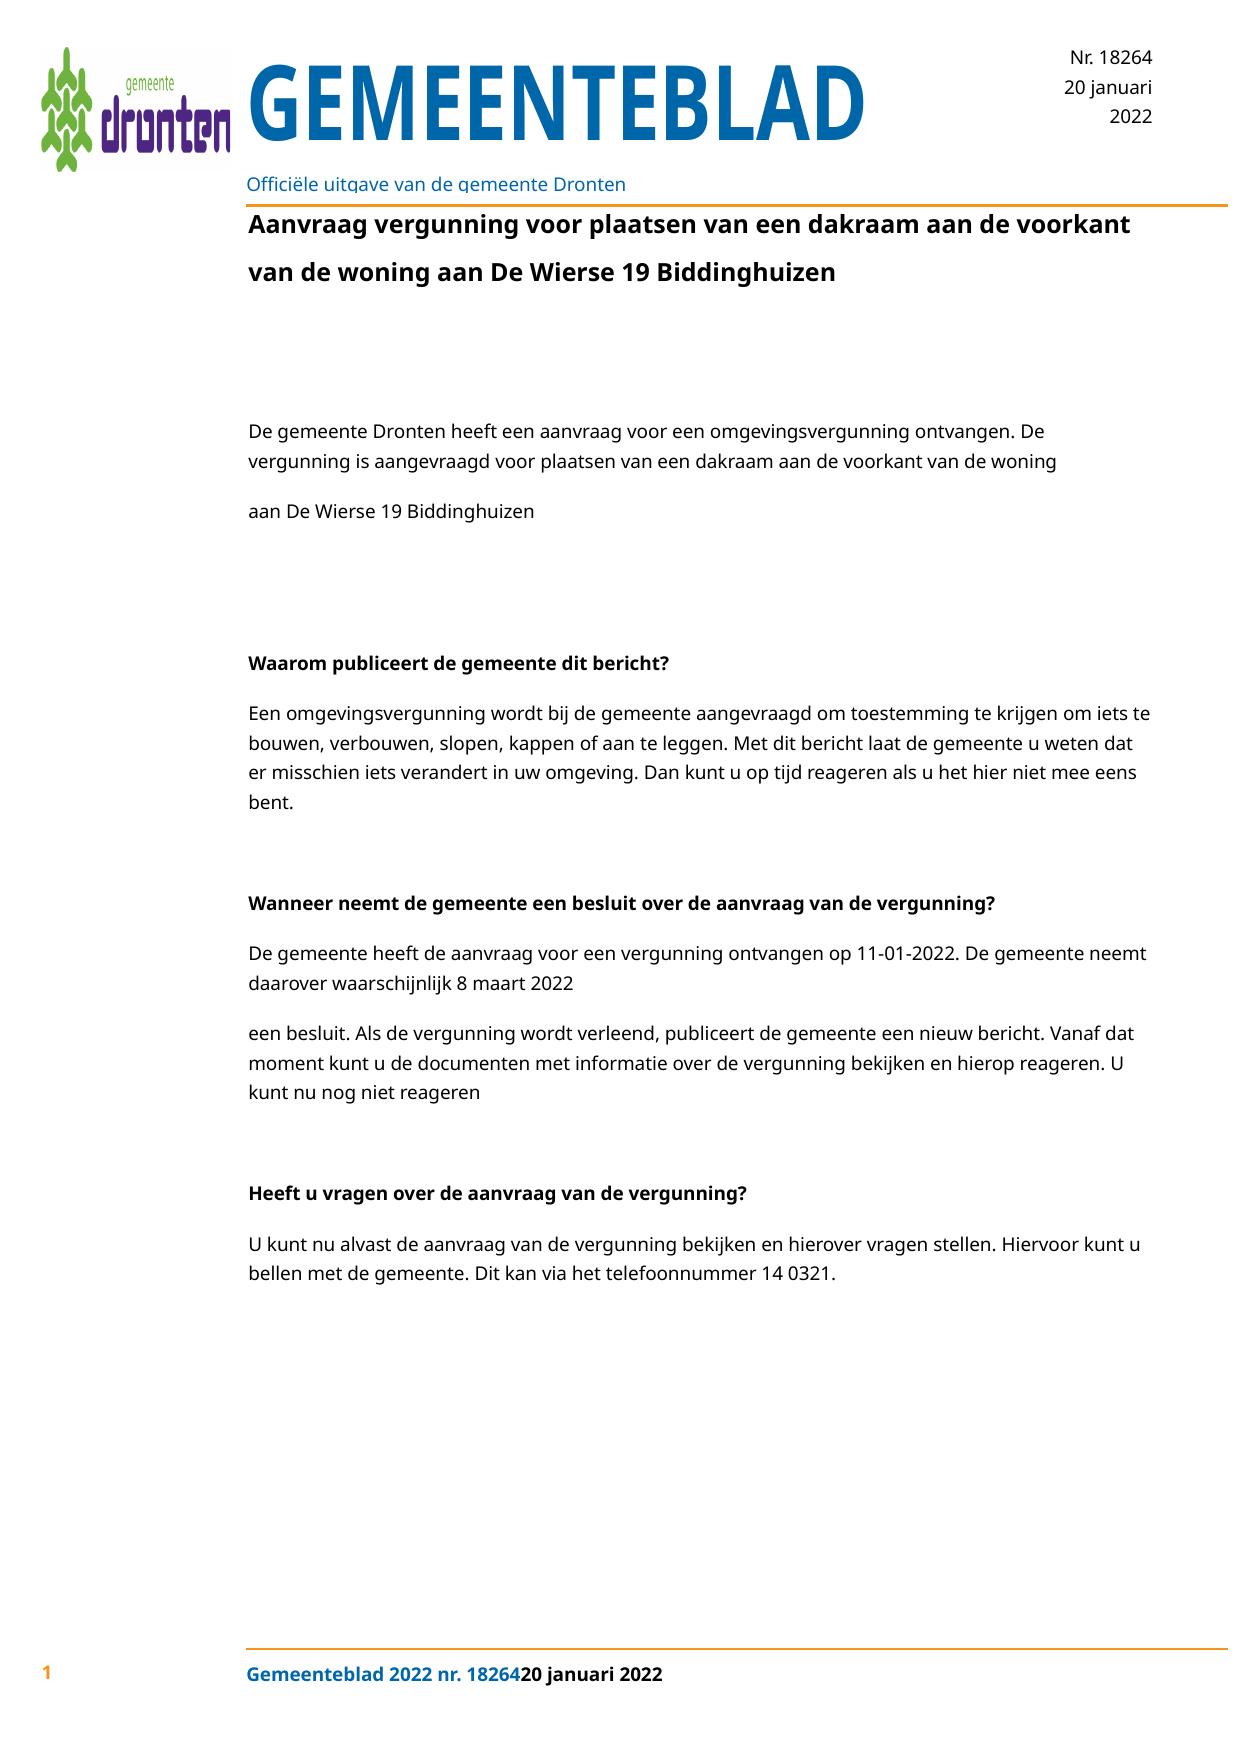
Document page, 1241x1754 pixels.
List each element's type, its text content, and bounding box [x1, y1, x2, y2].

text Heeft u vragen over de aanvraag van de vergunning? [248, 1180, 1152, 1206]
text De gemeente heeft de aanvraag voor een vergunning ontvangen op 11-01-2022. De gemeente neemt daarover waarschijnlijk 8 maart 2022 [248, 940, 1152, 996]
text Wanneer neemt de gemeente een besluit over de aanvraag van de vergunning? [248, 890, 1152, 916]
text De gemeente Dronten heeft een aanvraag voor een omgevingsvergunning ontvangen. De vergunning is aangevraagd voor plaatsen van een dakraam aan de voorkant van de woning [248, 419, 1152, 474]
text Waarom publiceert de gemeente dit bericht? [248, 650, 1152, 676]
text aan De Wierse 19 Biddinghuizen [248, 499, 1152, 524]
text Een omgevingsvergunning wordt bij de gemeente aangevraagd om toestemming te krijgen om iets te bouwen, verbouwen, slopen, kappen of aan te leggen. Met dit bericht laat de gemeente u weten dat er misschien iets verandert in uw omgeving. Dan kunt u op tijd reageren als u het hier niet mee eens bent. [248, 700, 1152, 815]
text Aanvraag vergunning voor plaatsen van een dakraam aan de voorkant van de woning aan De Wierse 19 Biddinghuizen [248, 207, 1152, 288]
picture [41, 47, 231, 172]
text een besluit. Als de vergunning wordt verleend, publiceert de gemeente een nieuw bericht. Vanaf dat moment kunt u de documenten met informatie over de vergunning bekijken en hierop reageren. U kunt nu nog niet reageren [248, 1020, 1152, 1105]
text U kunt nu alvast de aanvraag van de vergunning bekijken en hierover vragen stellen. Hiervoor kunt u bellen met de gemeente. Dit kan via het telefoonnummer 14 0321. [248, 1231, 1152, 1286]
